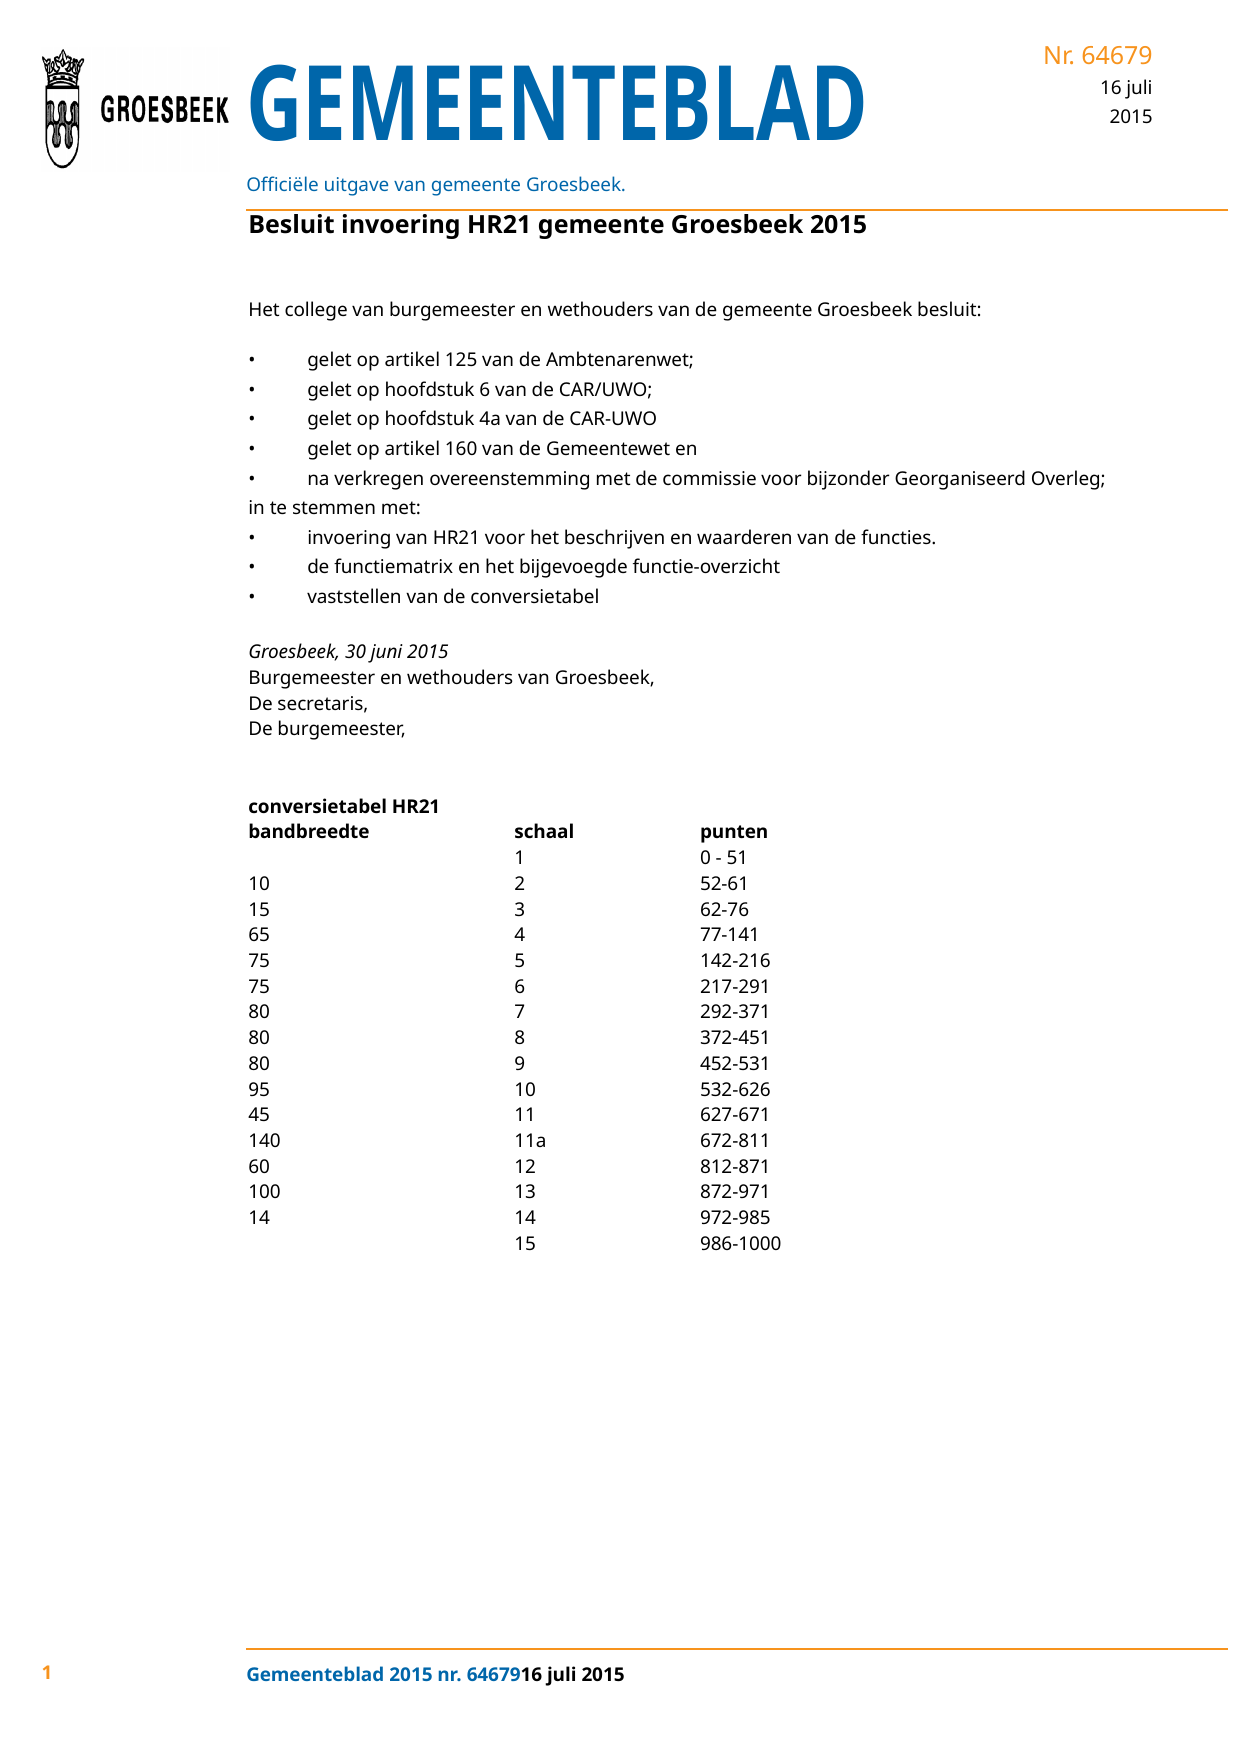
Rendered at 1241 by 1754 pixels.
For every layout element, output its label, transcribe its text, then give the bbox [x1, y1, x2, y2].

table_cell 292-371 [700, 999, 885, 1024]
table_cell 627-671 [700, 1102, 885, 1127]
table_cell 14 [248, 1205, 514, 1230]
table_cell 45 [248, 1102, 514, 1127]
list gelet op hoofdstuk 6 van de CAR/UWO; [248, 376, 1152, 402]
picture [41, 47, 231, 172]
text De secretaris, [248, 690, 1152, 716]
table_cell 14 [514, 1205, 700, 1230]
table_cell schaal [514, 819, 700, 844]
list gelet op artikel 125 van de Ambtenarenwet; [248, 346, 1152, 372]
table_cell 5 [514, 947, 700, 973]
table_cell 4 [514, 921, 700, 947]
table_cell 872-971 [700, 1179, 885, 1204]
table_cell 95 [248, 1076, 514, 1102]
table_cell 77-141 [700, 921, 885, 947]
text Het college van burgemeester en wethouders van de gemeente Groesbeek besluit: [248, 296, 1152, 322]
table_cell 13 [514, 1179, 700, 1204]
list na verkregen overeenstemming met de commissie voor bijzonder Georganiseerd Overleg; [248, 465, 1152, 491]
list gelet op hoofdstuk 4a van de CAR-UWO [248, 406, 1152, 431]
table_cell 812-871 [700, 1153, 885, 1179]
table_cell 100 [248, 1179, 514, 1204]
text Groesbeek, 30 juni 2015 [248, 638, 1152, 664]
table_cell 142-216 [700, 947, 885, 973]
table_cell 8 [514, 1024, 700, 1050]
table_cell 1 [514, 844, 700, 870]
text Besluit invoering HR21 gemeente Groesbeek 2015 [248, 211, 1152, 241]
table_cell 3 [514, 896, 700, 921]
table_cell [248, 1230, 514, 1256]
text De burgemeester, [248, 716, 1152, 741]
table_cell [248, 844, 514, 870]
table_cell bandbreedte [248, 819, 514, 844]
table_cell 6 [514, 973, 700, 999]
table_cell 60 [248, 1153, 514, 1179]
list de functiematrix en het bijgevoegde functie-overzicht [248, 553, 1152, 579]
table_cell 532-626 [700, 1076, 885, 1102]
table_cell 452-531 [700, 1050, 885, 1076]
table_cell 11 [514, 1102, 700, 1127]
table_cell 80 [248, 1050, 514, 1076]
text in te stemmen met: [248, 494, 1152, 520]
table_cell 372-451 [700, 1024, 885, 1050]
table_cell 986-1000 [700, 1230, 885, 1256]
table_cell 672-811 [700, 1127, 885, 1153]
table_cell 972-985 [700, 1205, 885, 1230]
table_cell 80 [248, 1024, 514, 1050]
table_cell 15 [248, 896, 514, 921]
list invoering van HR21 voor het beschrijven en waarderen van de functies. [248, 524, 1152, 550]
table_header conversietabel HR21 [248, 793, 514, 818]
table_cell punten [700, 819, 885, 844]
table_cell 10 [248, 870, 514, 896]
table_cell 11a [514, 1127, 700, 1153]
table_cell 140 [248, 1127, 514, 1153]
table_cell 62-76 [700, 896, 885, 921]
text Burgemeester en wethouders van Groesbeek, [248, 664, 1152, 690]
table_cell 7 [514, 999, 700, 1024]
table_cell 52-61 [700, 870, 885, 896]
table_cell 75 [248, 947, 514, 973]
table_cell 217-291 [700, 973, 885, 999]
table_cell 9 [514, 1050, 700, 1076]
table_cell 0 - 51 [700, 844, 885, 870]
table_cell 10 [514, 1076, 700, 1102]
list vaststellen van de conversietabel [248, 583, 1152, 609]
table_cell 12 [514, 1153, 700, 1179]
table_cell 2 [514, 870, 700, 896]
table_cell 15 [514, 1230, 700, 1256]
list gelet op artikel 160 van de Gemeentewet en [248, 435, 1152, 461]
table_cell 75 [248, 973, 514, 999]
table_cell 80 [248, 999, 514, 1024]
table_cell 65 [248, 921, 514, 947]
